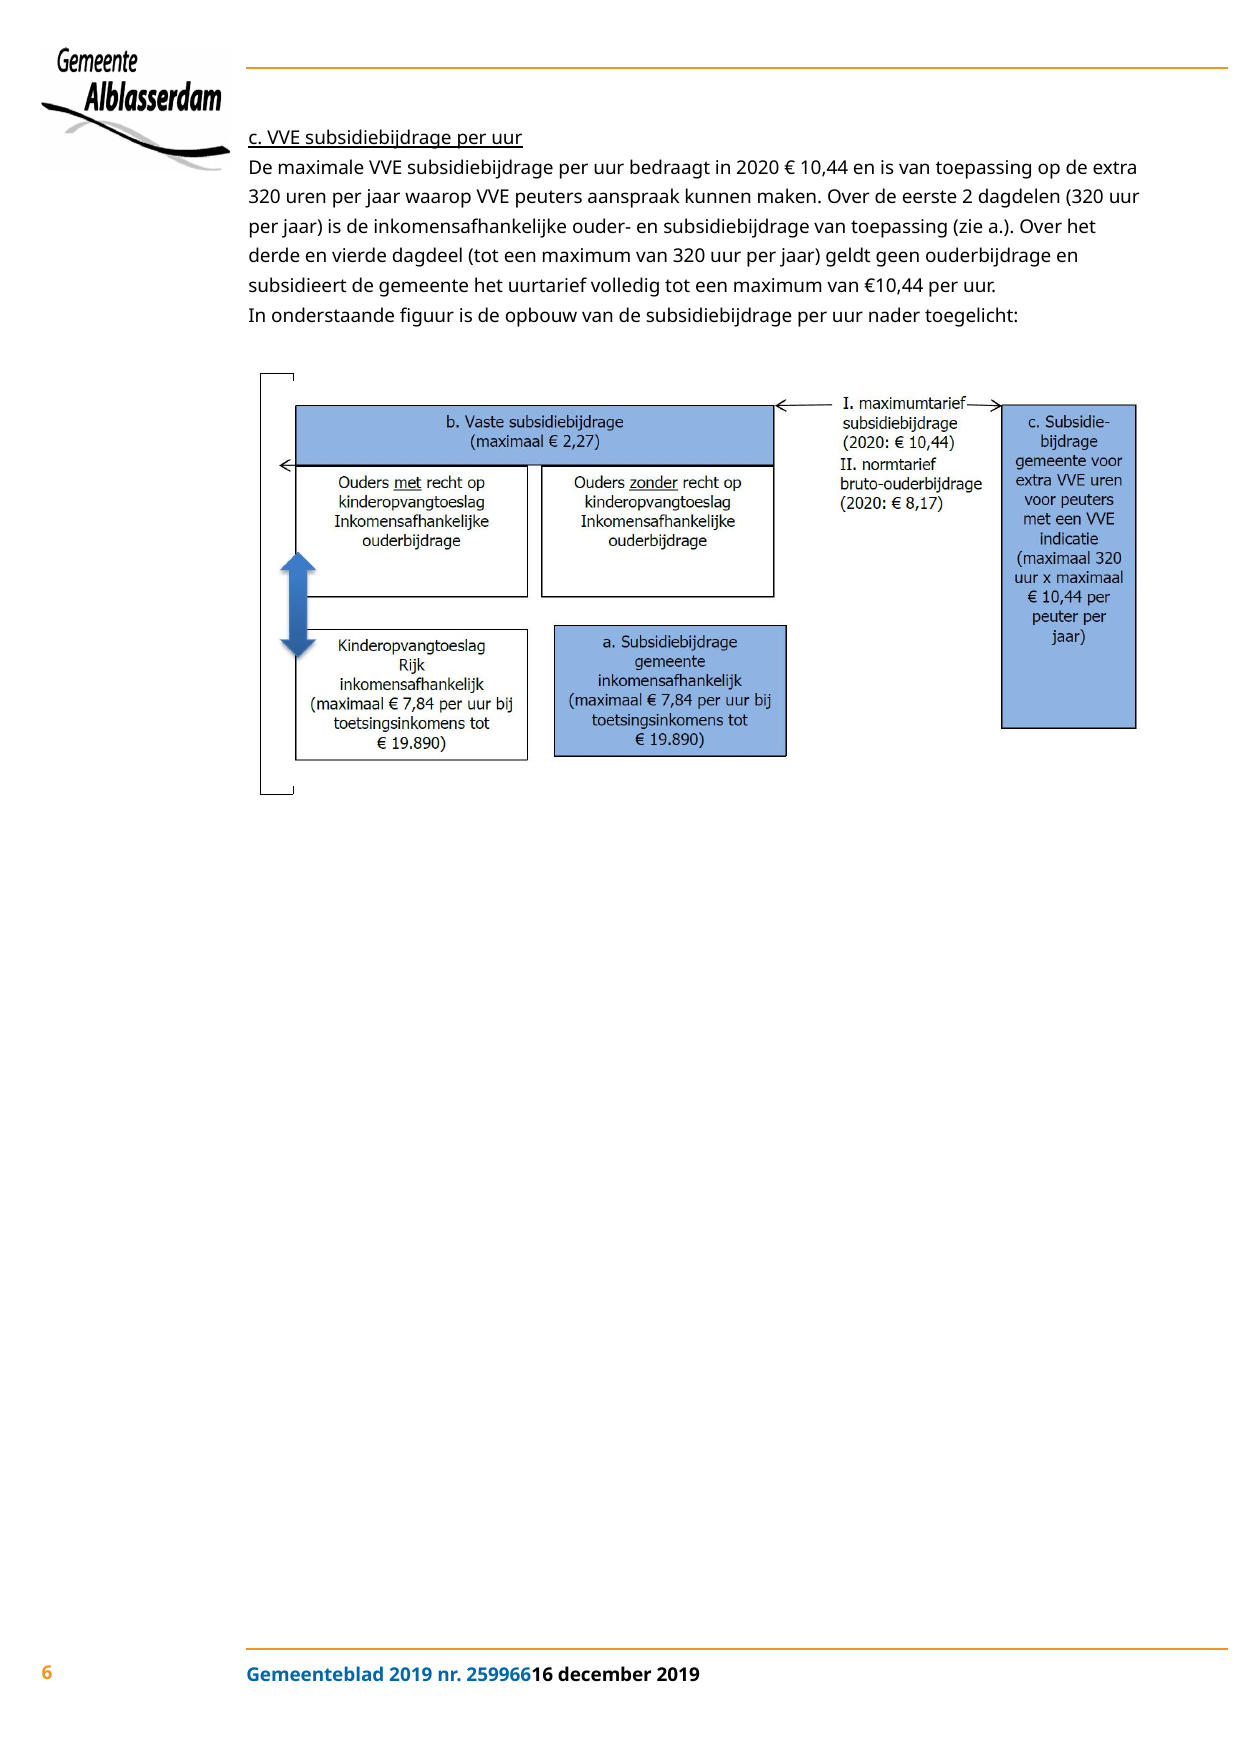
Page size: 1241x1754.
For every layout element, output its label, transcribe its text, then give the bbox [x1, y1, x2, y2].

picture [41, 47, 231, 172]
text c. VVE subsidiebijdrage per uur [248, 124, 1152, 150]
text De maximale VVE subsidiebijdrage per uur bedraagt in 2020 € 10,44 en is van toepassing op de extra 320 uren per jaar waarop VVE peuters aanspraak kunnen maken. Over de eerste 2 dagdelen (320 uur per jaar) is de inkomensafhankelijke ouder- en subsidiebijdrage van toepassing (zie a.). Over het derde en vierde dagdeel (tot een maximum van 320 uur per jaar) geldt geen ouderbijdrage en subsidieert de gemeente het uurtarief volledig tot een maximum van €10,44 per uur. [248, 154, 1152, 298]
picture [268, 381, 1173, 786]
text In onderstaande figuur is de opbouw van de subsidiebijdrage per uur nader toegelicht: [248, 302, 1152, 328]
